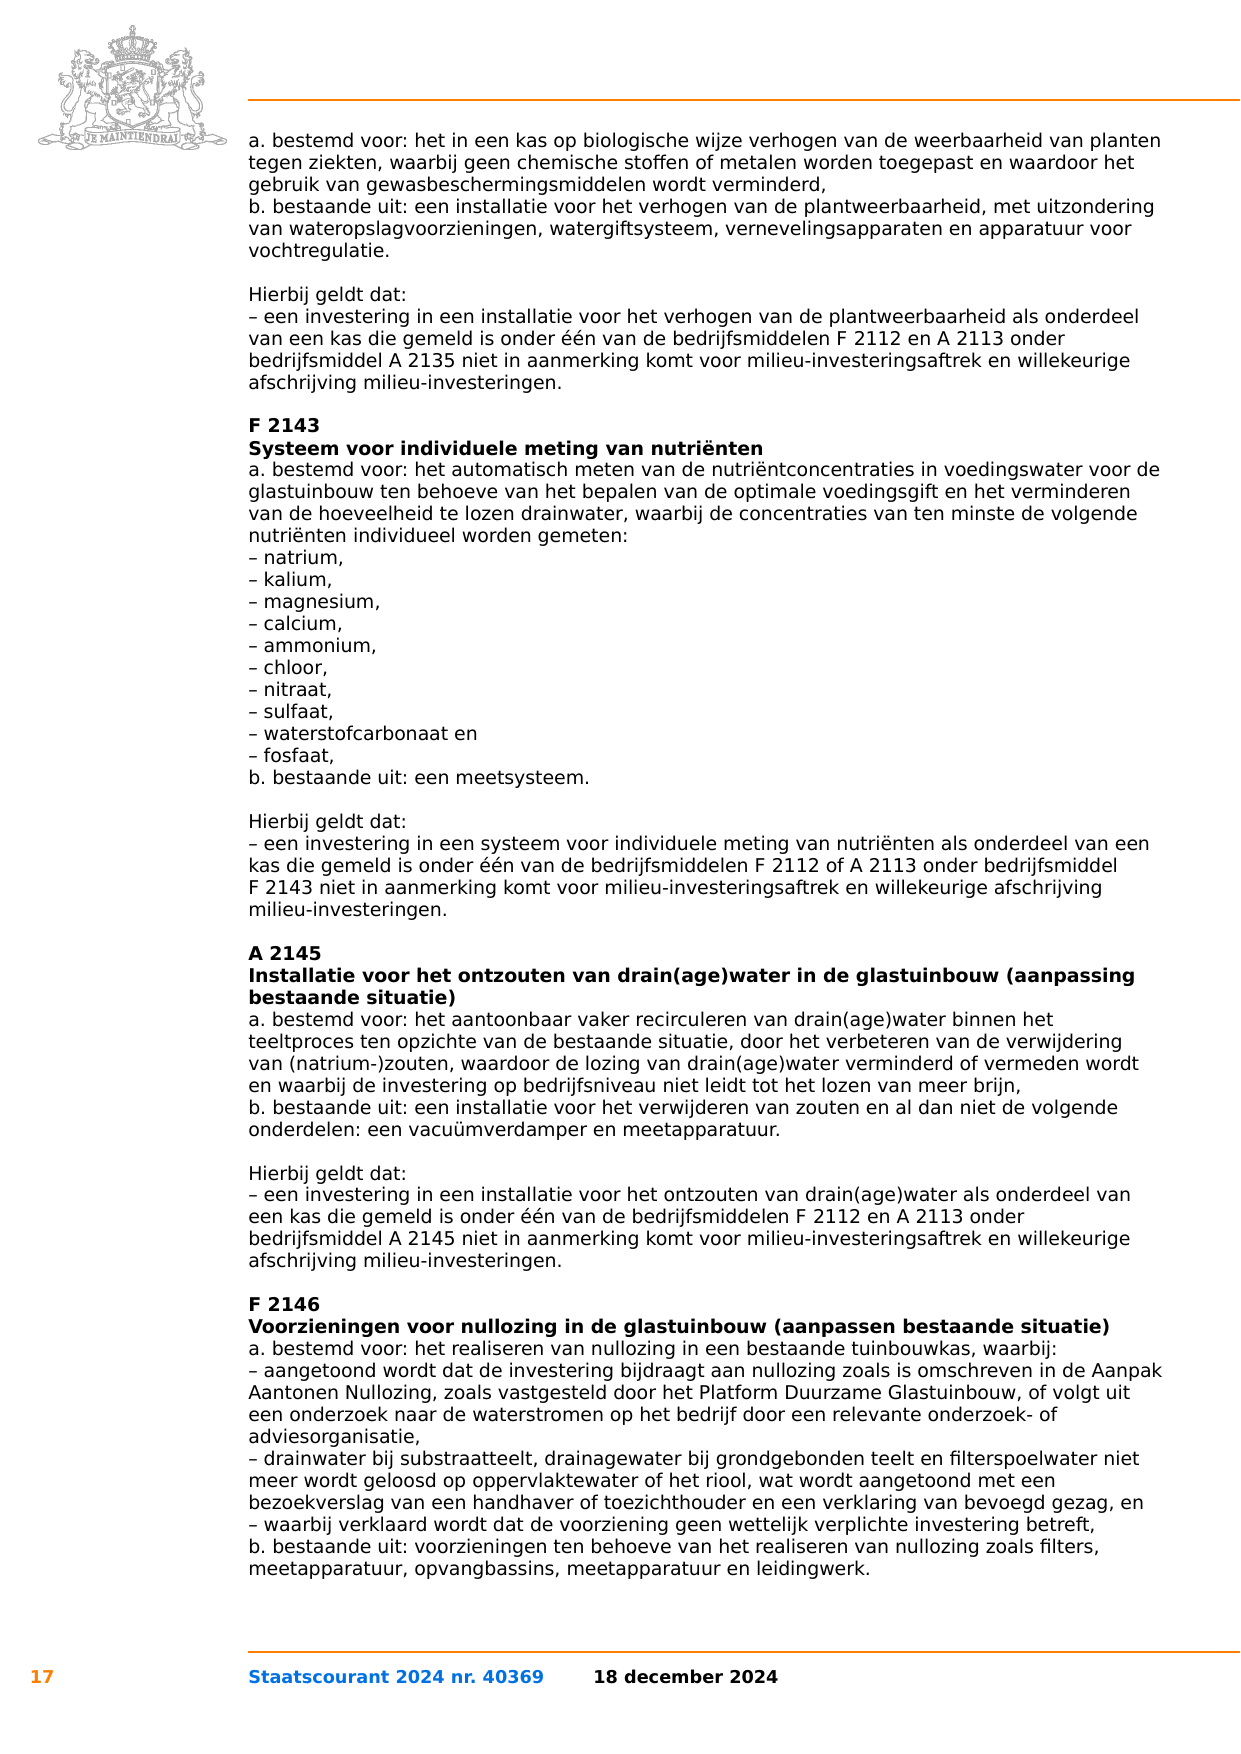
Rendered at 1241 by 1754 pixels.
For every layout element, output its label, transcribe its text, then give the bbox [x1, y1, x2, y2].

picture [38, 25, 227, 150]
text b. bestaande uit: voorzieningen ten behoeve van het realiseren van nullozing zoals filters, meetapparatuur, opvangbassins, meetapparatuur en leidingwerk. [248, 1536, 1163, 1580]
text Voorzieningen voor nullozing in de glastuinbouw (aanpassen bestaande situatie) [248, 1316, 1163, 1338]
text – drainwater bij substraatteelt, drainagewater bij grondgebonden teelt en filterspoelwater niet meer wordt geloosd op oppervlaktewater of het riool, wat wordt aangetoond met een bezoekverslag van een handhaver of toezichthouder en een verklaring van bevoegd gezag, en [248, 1448, 1163, 1514]
text – fosfaat, [248, 745, 1163, 767]
text – sulfaat, [248, 701, 1163, 723]
text – ammonium, [248, 635, 1163, 657]
text Installatie voor het ontzouten van drain(age)water in de glastuinbouw (aanpassing bestaande situatie) [248, 965, 1163, 1009]
text – chloor, [248, 657, 1163, 679]
text Systeem voor individuele meting van nutriënten [248, 437, 1163, 459]
text Hierbij geldt dat: [248, 811, 1163, 833]
text Hierbij geldt dat: [248, 1162, 1163, 1184]
text – kalium, [248, 569, 1163, 591]
text b. bestaande uit: een installatie voor het verwijderen van zouten en al dan niet de volgende onderdelen: een vacuümverdamper en meetapparatuur. [248, 1097, 1163, 1141]
text Hierbij geldt dat: [248, 284, 1163, 306]
text a. bestemd voor: het automatisch meten van de nutriëntconcentraties in voedingswater voor de glastuinbouw ten behoeve van het bepalen van de optimale voedingsgift en het verminderen van de hoeveelheid te lozen drainwater, waarbij de concentraties van ten minste de volgende nutriënten individueel worden gemeten: [248, 459, 1163, 547]
text A 2145 [248, 943, 1163, 965]
text F 2143 [248, 415, 1163, 437]
text – een investering in een installatie voor het verhogen van de plantweerbaarheid als onderdeel van een kas die gemeld is onder één van de bedrijfsmiddelen F 2112 en A 2113 onder bedrijfsmiddel A 2135 niet in aanmerking komt voor milieu-investeringsaftrek en willekeurige afschrijving milieu-investeringen. [248, 306, 1163, 393]
text – magnesium, [248, 591, 1163, 613]
text – aangetoond wordt dat de investering bijdraagt aan nullozing zoals is omschreven in de Aanpak Aantonen Nullozing, zoals vastgesteld door het Platform Duurzame Glastuinbouw, of volgt uit een onderzoek naar de waterstromen op het bedrijf door een relevante onderzoek- of adviesorganisatie, [248, 1360, 1163, 1448]
text a. bestemd voor: het realiseren van nullozing in een bestaande tuinbouwkas, waarbij: [248, 1338, 1163, 1360]
text – waterstofcarbonaat en [248, 723, 1163, 745]
text – natrium, [248, 547, 1163, 569]
text – waarbij verklaard wordt dat de voorziening geen wettelijk verplichte investering betreft, [248, 1514, 1163, 1536]
text a. bestemd voor: het aantoonbaar vaker recirculeren van drain(age)water binnen het teeltproces ten opzichte van de bestaande situatie, door het verbeteren van de verwijdering van (natrium-)zouten, waardoor de lozing van drain(age)water verminderd of vermeden wordt en waarbij de investering op bedrijfsniveau niet leidt tot het lozen van meer brijn, [248, 1009, 1163, 1097]
text – een investering in een installatie voor het ontzouten van drain(age)water als onderdeel van een kas die gemeld is onder één van de bedrijfsmiddelen F 2112 en A 2113 onder bedrijfsmiddel A 2145 niet in aanmerking komt voor milieu-investeringsaftrek en willekeurige afschrijving milieu-investeringen. [248, 1184, 1163, 1272]
text – een investering in een systeem voor individuele meting van nutriënten als onderdeel van een kas die gemeld is onder één van de bedrijfsmiddelen F 2112 of A 2113 onder bedrijfsmiddel F 2143 niet in aanmerking komt voor milieu-investeringsaftrek en willekeurige afschrijving milieu-investeringen. [248, 833, 1163, 921]
text a. bestemd voor: het in een kas op biologische wijze verhogen van de weerbaarheid van planten tegen ziekten, waarbij geen chemische stoffen of metalen worden toegepast en waardoor het gebruik van gewasbeschermingsmiddelen wordt verminderd, [248, 130, 1163, 196]
text – calcium, [248, 613, 1163, 635]
text F 2146 [248, 1294, 1163, 1316]
text – nitraat, [248, 679, 1163, 701]
text b. bestaande uit: een meetsysteem. [248, 767, 1163, 789]
text b. bestaande uit: een installatie voor het verhogen van de plantweerbaarheid, met uitzondering van wateropslagvoorzieningen, watergiftsysteem, vernevelingsapparaten en apparatuur voor vochtregulatie. [248, 196, 1163, 262]
